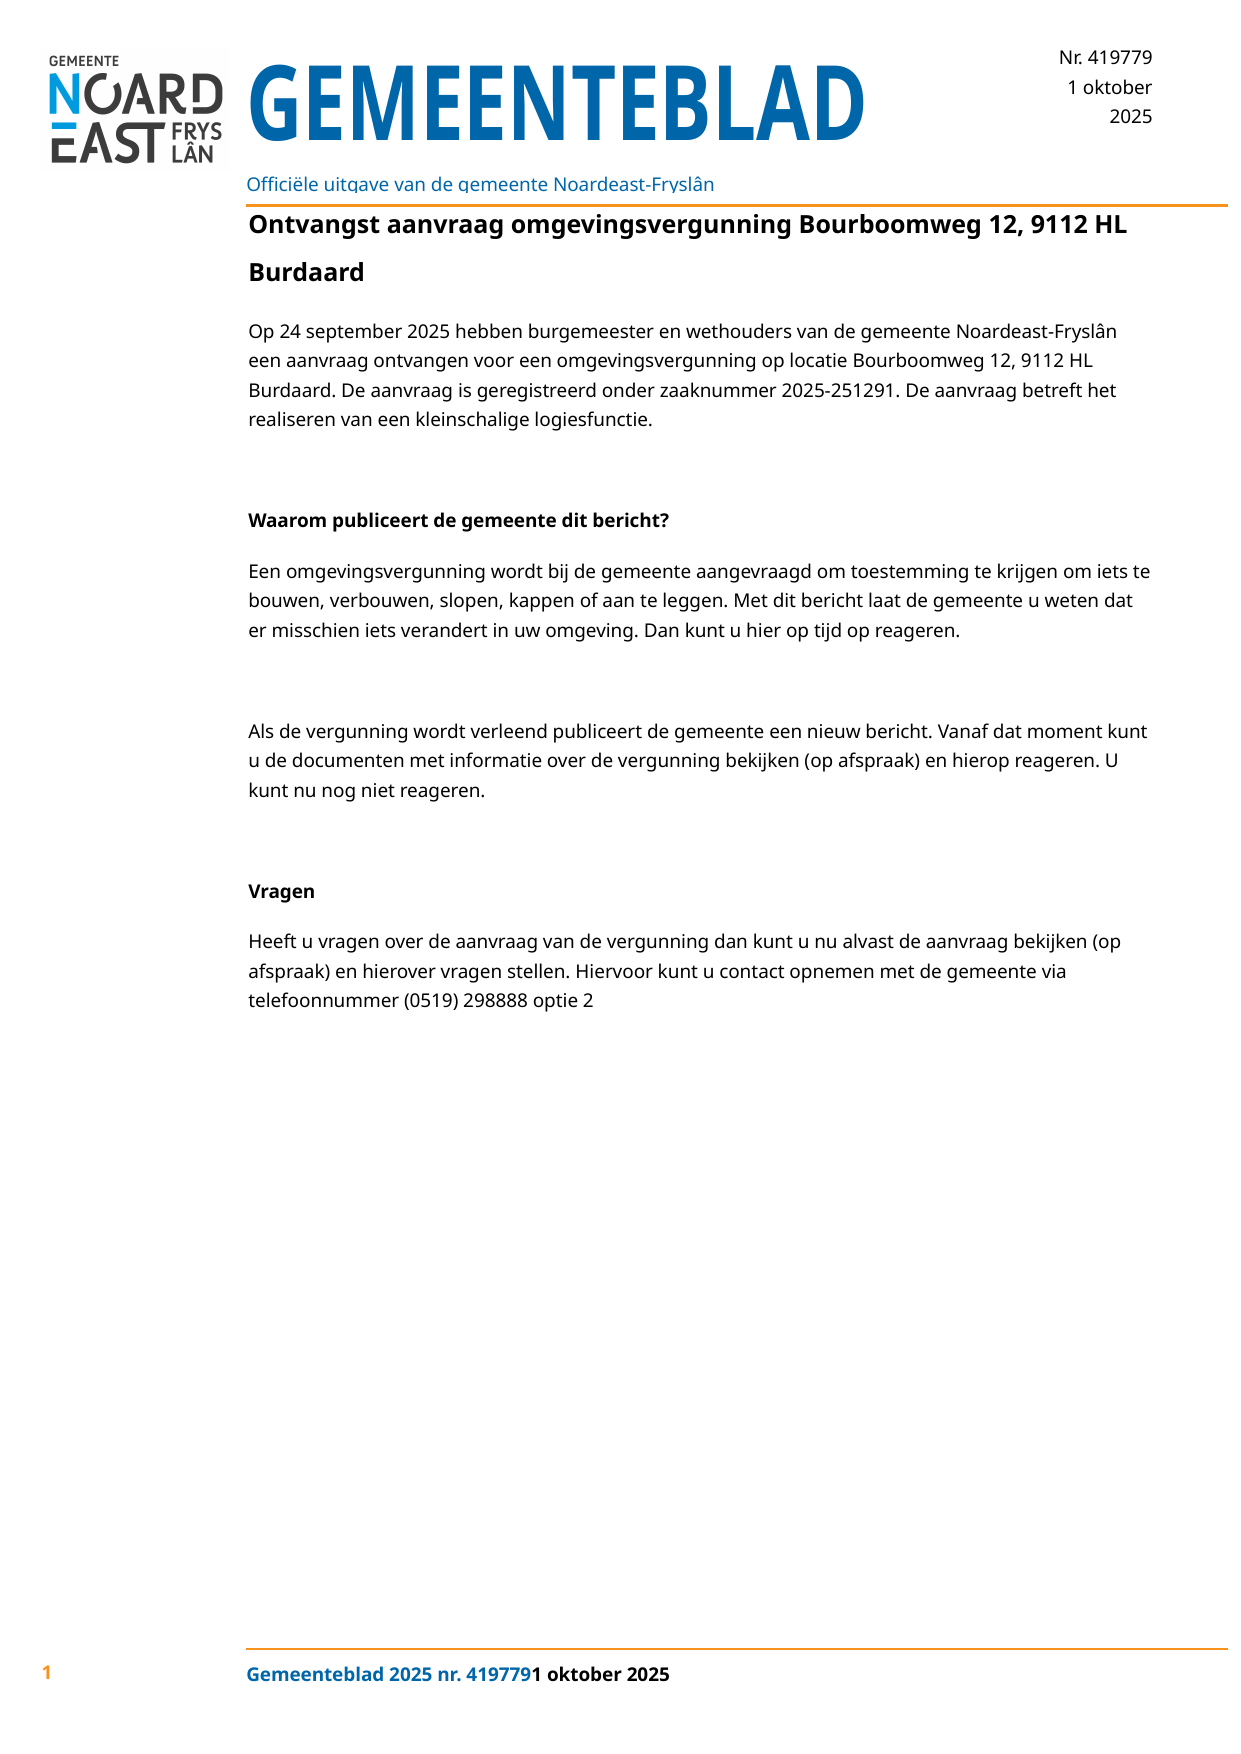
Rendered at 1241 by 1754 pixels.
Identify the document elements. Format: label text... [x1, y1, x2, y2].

text Als de vergunning wordt verleend publiceert de gemeente een nieuw bericht. Vanaf dat moment kunt u de documenten met informatie over de vergunning bekijken (op afspraak) en hierop reageren. U kunt nu nog niet reageren. [248, 718, 1152, 803]
text Heeft u vragen over de aanvraag van de vergunning dan kunt u nu alvast de aanvraag bekijken (op afspraak) en hierover vragen stellen. Hiervoor kunt u contact opnemen met de gemeente via telefoonnummer (0519) 298888 optie 2 [248, 928, 1152, 1013]
text Waarom publiceert de gemeente dit bericht? [248, 507, 1152, 533]
text Een omgevingsvergunning wordt bij de gemeente aangevraagd om toestemming te krijgen om iets te bouwen, verbouwen, slopen, kappen of aan te leggen. Met dit bericht laat de gemeente u weten dat er misschien iets verandert in uw omgeving. Dan kunt u hier op tijd op reageren. [248, 558, 1152, 643]
text Vragen [248, 878, 1152, 904]
text Ontvangst aanvraag omgevingsvergunning Bourboomweg 12, 9112 HL Burdaard [248, 207, 1152, 288]
text Op 24 september 2025 hebben burgemeester en wethouders van de gemeente Noardeast-Fryslân een aanvraag ontvangen voor een omgevingsvergunning op locatie Bourboomweg 12, 9112 HL Burdaard. De aanvraag is geregistreerd onder zaaknummer 2025-251291. De aanvraag betreft het realiseren van een kleinschalige logiesfunctie. [248, 318, 1152, 432]
picture [41, 47, 231, 172]
